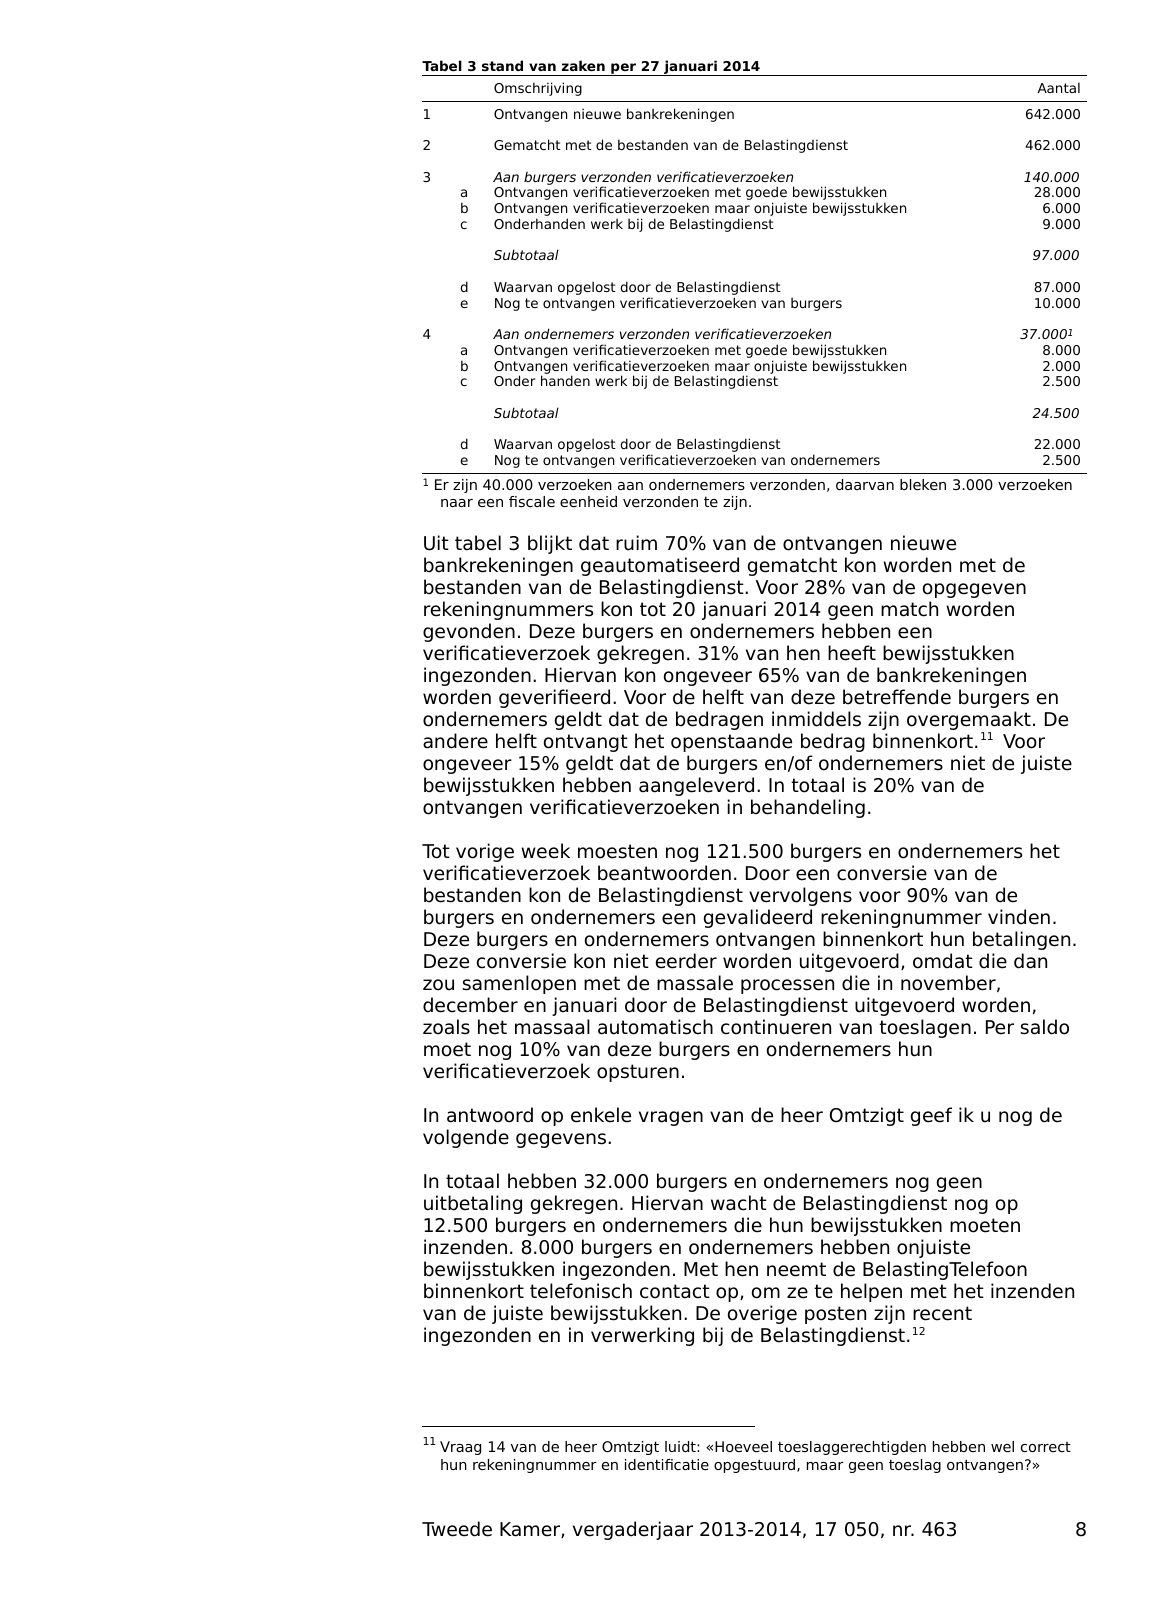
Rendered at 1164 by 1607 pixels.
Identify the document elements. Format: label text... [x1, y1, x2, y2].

table_cell 3 [422, 170, 454, 185]
table_cell 2.000 [945, 358, 1087, 374]
table_cell Aan burgers verzonden verificatieverzoeken [488, 170, 945, 185]
table_cell [454, 390, 488, 406]
table_cell 1 Er zijn 40.000 verzoeken aan ondernemers verzonden, daarvan bleken 3.000 verzoeken naar een fiscale eenheid verzonden te zijn. [422, 474, 1087, 511]
table_cell 9.000 [945, 217, 1087, 232]
table_cell [454, 170, 488, 185]
table_cell [945, 233, 1087, 248]
table_cell [945, 123, 1087, 138]
table_cell Nog te ontvangen verificatieverzoeken van burgers [488, 295, 945, 311]
table_cell [454, 311, 488, 327]
table_cell [454, 233, 488, 248]
table_cell c [454, 374, 488, 390]
table_cell a [454, 343, 488, 358]
table_cell [454, 406, 488, 421]
table_cell [454, 421, 488, 437]
table_cell [422, 76, 454, 101]
table_cell [945, 311, 1087, 327]
table_cell [454, 76, 488, 101]
table_cell [454, 248, 488, 264]
text Uit tabel 3 blijkt dat ruim 70% van de ontvangen nieuwe bankrekeningen geautomatiseerd gematcht kon worden met de bestanden van de Belastingdienst. Voor 28% van de opgegeven rekeningnummers kon tot 20 januari 2014 geen match worden gevonden. Deze burgers en ondernemers hebben een verificatieverzoek gekregen. 31% van hen heeft bewijsstukken ingezonden. Hiervan kon ongeveer 65% van de bankrekeningen worden geverifieerd. Voor de helft van deze betreffende burgers en ondernemers geldt dat de bedragen inmiddels zijn overgemaakt. De andere helft ontvangt het openstaande bedrag binnenkort. Voor ongeveer 15% geldt dat de burgers en/of ondernemers niet de juiste bewijsstukken hebben aangeleverd. In totaal is 20% van de ontvangen verificatieverzoeken in behandeling. [422, 533, 1087, 819]
table_cell [945, 421, 1087, 437]
table_cell [422, 421, 454, 437]
table_cell [422, 311, 454, 327]
table_cell Subtotaal [488, 406, 945, 421]
table_cell [422, 233, 454, 248]
table_cell [422, 185, 454, 201]
table_cell 87.000 [945, 280, 1087, 295]
table_cell Ontvangen verificatieverzoeken maar onjuiste bewijsstukken [488, 201, 945, 217]
table_cell 462.000 [945, 138, 1087, 154]
table_cell [422, 374, 454, 390]
table_cell 2.500 [945, 453, 1087, 473]
table_cell [454, 123, 488, 138]
table_cell [488, 390, 945, 406]
table_cell Aantal [945, 76, 1087, 101]
table_cell Waarvan opgelost door de Belastingdienst [488, 280, 945, 295]
table_cell [422, 406, 454, 421]
table_cell 28.000 [945, 185, 1087, 201]
table_cell e [454, 295, 488, 311]
table_cell 1 [422, 102, 454, 122]
table_cell Aan ondernemers verzonden verificatieverzoeken [488, 327, 945, 343]
table_cell Omschrijving [488, 76, 945, 101]
table_cell [422, 390, 454, 406]
table_cell 8.000 [945, 343, 1087, 358]
table_cell [454, 154, 488, 169]
table_header Tabel 3 stand van zaken per 27 januari 2014 [422, 59, 1087, 75]
table_cell Onder handen werk bij de Belastingdienst [488, 374, 945, 390]
table_cell Nog te ontvangen verificatieverzoeken van ondernemers [488, 453, 945, 473]
table_cell e [454, 453, 488, 473]
table_cell [945, 264, 1087, 280]
table_cell [454, 138, 488, 154]
table_cell [422, 264, 454, 280]
table_cell 24.500 [945, 406, 1087, 421]
text Tot vorige week moesten nog 121.500 burgers en ondernemers het verificatieverzoek beantwoorden. Door een conversie van de bestanden kon de Belastingdienst vervolgens voor 90% van de burgers en ondernemers een gevalideerd rekeningnummer vinden. Deze burgers en ondernemers ontvangen binnenkort hun betalingen. Deze conversie kon niet eerder worden uitgevoerd, omdat die dan zou samenlopen met de massale processen die in november, december en januari door de Belastingdienst uitgevoerd worden, zoals het massaal automatisch continueren van toeslagen. Per saldo moet nog 10% van deze burgers en ondernemers hun verificatieverzoek opsturen. [422, 841, 1087, 1083]
table_cell [422, 154, 454, 169]
table_cell 2.500 [945, 374, 1087, 390]
table_cell [488, 421, 945, 437]
table_cell a [454, 185, 488, 201]
table_cell 6.000 [945, 201, 1087, 217]
table_cell [422, 358, 454, 374]
table_cell Ontvangen verificatieverzoeken met goede bewijsstukken [488, 185, 945, 201]
table_cell 140.000 [945, 170, 1087, 185]
table_cell b [454, 201, 488, 217]
table_cell [422, 453, 454, 473]
table_cell [422, 217, 454, 232]
table_cell [454, 264, 488, 280]
table_cell [422, 437, 454, 453]
text In totaal hebben 32.000 burgers en ondernemers nog geen uitbetaling gekregen. Hiervan wacht de Belastingdienst nog op 12.500 burgers en ondernemers die hun bewijsstukken moeten inzenden. 8.000 burgers en ondernemers hebben onjuiste bewijsstukken ingezonden. Met hen neemt de BelastingTelefoon binnenkort telefonisch contact op, om ze te helpen met het inzenden van de juiste bewijsstukken. De overige posten zijn recent ingezonden en in verwerking bij de Belastingdienst. [422, 1171, 1087, 1347]
table_cell Ontvangen nieuwe bankrekeningen [488, 102, 945, 122]
table_cell 2 [422, 138, 454, 154]
table_cell 37.0001 [945, 327, 1087, 343]
table_cell Gematcht met de bestanden van de Belastingdienst [488, 138, 945, 154]
table_cell [454, 327, 488, 343]
table_cell 4 [422, 327, 454, 343]
table_cell [422, 295, 454, 311]
table_cell Onderhanden werk bij de Belastingdienst [488, 217, 945, 232]
table_cell [488, 154, 945, 169]
table_cell [488, 311, 945, 327]
table_cell [422, 343, 454, 358]
table_cell [488, 233, 945, 248]
table_cell Waarvan opgelost door de Belastingdienst [488, 437, 945, 453]
table_cell Subtotaal [488, 248, 945, 264]
table_cell d [454, 437, 488, 453]
table_cell 22.000 [945, 437, 1087, 453]
table_cell 97.000 [945, 248, 1087, 264]
table_cell d [454, 280, 488, 295]
table_cell [945, 154, 1087, 169]
table_cell [454, 102, 488, 122]
table_cell [945, 390, 1087, 406]
table_cell c [454, 217, 488, 232]
table_cell [422, 201, 454, 217]
table_cell Ontvangen verificatieverzoeken maar onjuiste bewijsstukken [488, 358, 945, 374]
table_cell [488, 264, 945, 280]
table_cell Ontvangen verificatieverzoeken met goede bewijsstukken [488, 343, 945, 358]
table_cell 10.000 [945, 295, 1087, 311]
table_cell [422, 280, 454, 295]
text Vraag 14 van de heer Omtzigt luidt: «Hoeveel toeslaggerechtigden hebben wel correct hun rekeningnummer en identificatie opgestuurd, maar geen toeslag ontvangen?» [422, 1435, 1087, 1474]
table_cell b [454, 358, 488, 374]
text In antwoord op enkele vragen van de heer Omtzigt geef ik u nog de volgende gegevens. [422, 1105, 1087, 1149]
table_cell [422, 248, 454, 264]
table_cell [488, 123, 945, 138]
table_cell [422, 123, 454, 138]
table_cell 642.000 [945, 102, 1087, 122]
